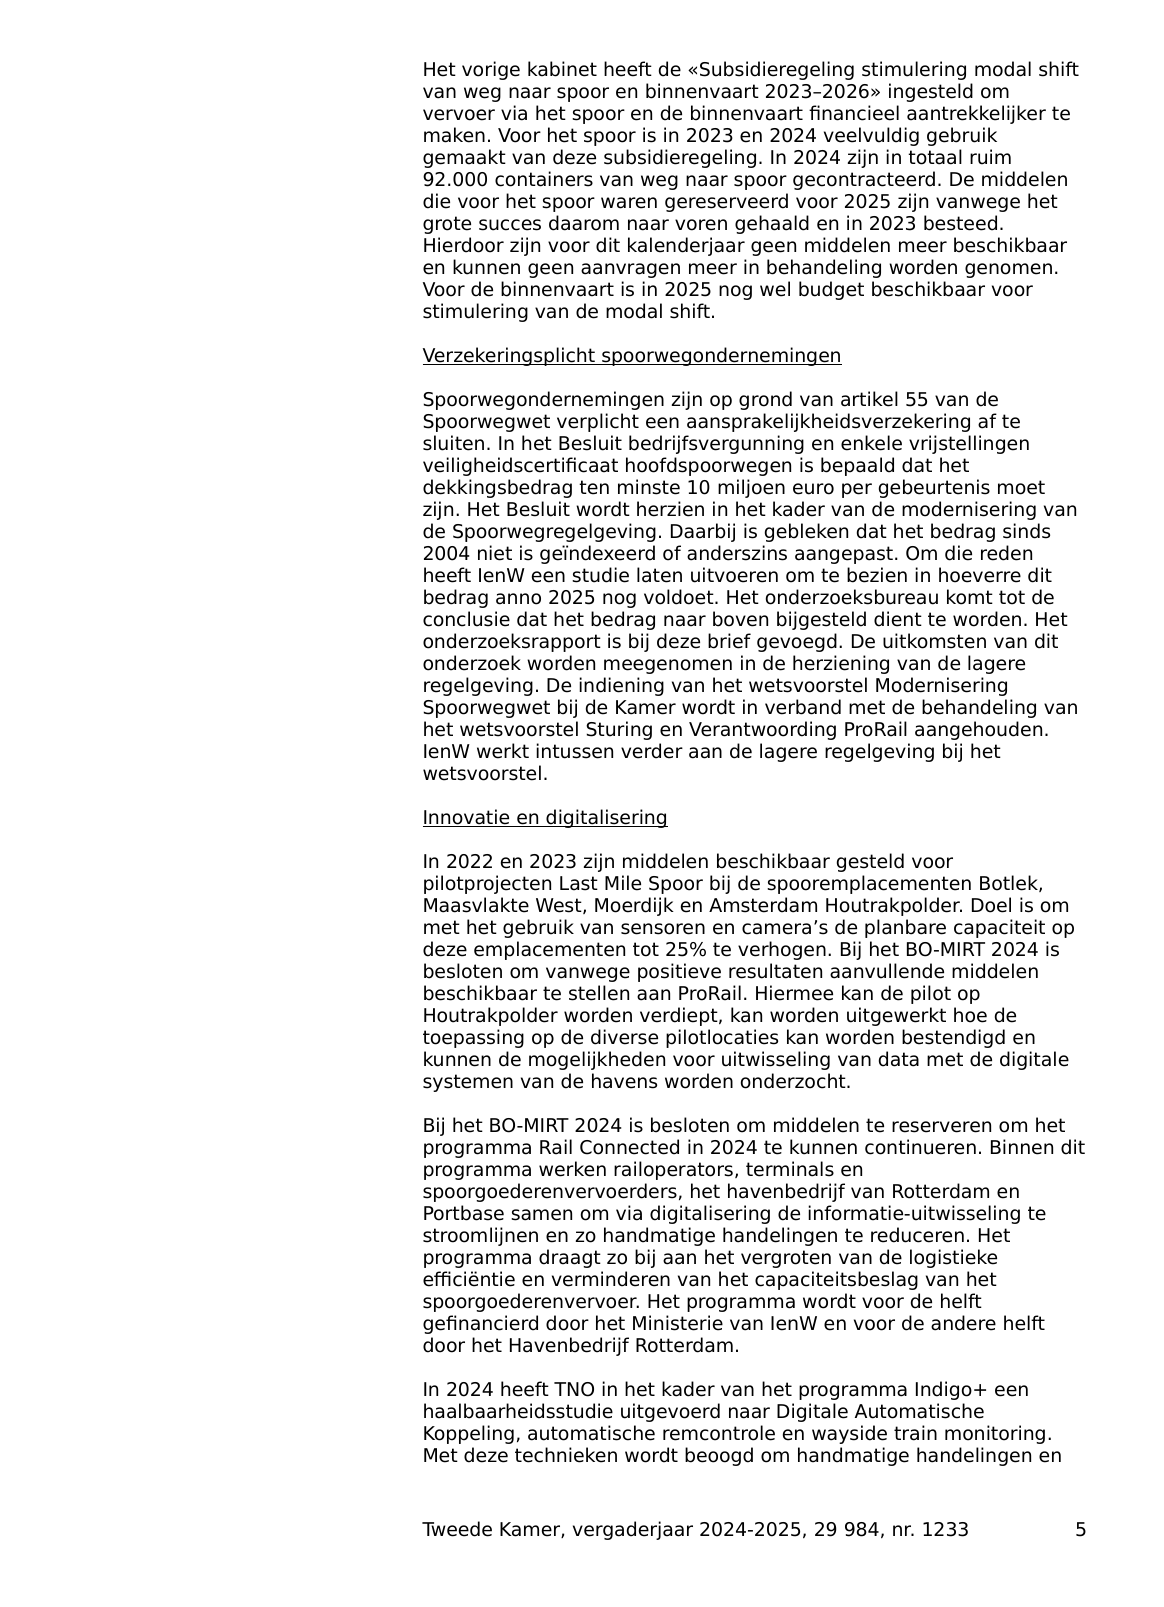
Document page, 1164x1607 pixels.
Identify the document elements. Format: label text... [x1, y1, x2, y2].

text Bij het BO-MIRT 2024 is besloten om middelen te reserveren om het programma Rail Connected in 2024 te kunnen continueren. Binnen dit programma werken railoperators, terminals en spoorgoederenvervoerders, het havenbedrijf van Rotterdam en Portbase samen om via digitalisering de informatie-uitwisseling te stroomlijnen en zo handmatige handelingen te reduceren. Het programma draagt zo bij aan het vergroten van de logistieke efficiëntie en verminderen van het capaciteitsbeslag van het spoorgoederenvervoer. Het programma wordt voor de helft gefinancierd door het Ministerie van IenW en voor de andere helft door het Havenbedrijf Rotterdam. [422, 1115, 1087, 1357]
text Spoorwegondernemingen zijn op grond van artikel 55 van de Spoorwegwet verplicht een aansprakelijkheidsverzekering af te sluiten. In het Besluit bedrijfsvergunning en enkele vrijstellingen veiligheidscertificaat hoofdspoorwegen is bepaald dat het dekkingsbedrag ten minste 10 miljoen euro per gebeurtenis moet zijn. Het Besluit wordt herzien in het kader van de modernisering van de Spoorwegregelgeving. Daarbij is gebleken dat het bedrag sinds 2004 niet is geïndexeerd of anderszins aangepast. Om die reden heeft IenW een studie laten uitvoeren om te bezien in hoeverre dit bedrag anno 2025 nog voldoet. Het onderzoeksbureau komt tot de conclusie dat het bedrag naar boven bijgesteld dient te worden. Het onderzoeksrapport is bij deze brief gevoegd. De uitkomsten van dit onderzoek worden meegenomen in de herziening van de lagere regelgeving. De indiening van het wetsvoorstel Modernisering Spoorwegwet bij de Kamer wordt in verband met de behandeling van het wetsvoorstel Sturing en Verantwoording ProRail aangehouden. IenW werkt intussen verder aan de lagere regelgeving bij het wetsvoorstel. [422, 389, 1087, 785]
subtitle Verzekeringsplicht spoorwegondernemingen [422, 345, 1087, 367]
text In 2022 en 2023 zijn middelen beschikbaar gesteld voor pilotprojecten Last Mile Spoor bij de spooremplacementen Botlek, Maasvlakte West, Moerdijk en Amsterdam Houtrakpolder. Doel is om met het gebruik van sensoren en camera’s de planbare capaciteit op deze emplacementen tot 25% te verhogen. Bij het BO-MIRT 2024 is besloten om vanwege positieve resultaten aanvullende middelen beschikbaar te stellen aan ProRail. Hiermee kan de pilot op Houtrakpolder worden verdiept, kan worden uitgewerkt hoe de toepassing op de diverse pilotlocaties kan worden bestendigd en kunnen de mogelijkheden voor uitwisseling van data met de digitale systemen van de havens worden onderzocht. [422, 851, 1087, 1093]
text Het vorige kabinet heeft de «Subsidieregeling stimulering modal shift van weg naar spoor en binnenvaart 2023–2026» ingesteld om vervoer via het spoor en de binnenvaart financieel aantrekkelijker te maken. Voor het spoor is in 2023 en 2024 veelvuldig gebruik gemaakt van deze subsidieregeling. In 2024 zijn in totaal ruim 92.000 containers van weg naar spoor gecontracteerd. De middelen die voor het spoor waren gereserveerd voor 2025 zijn vanwege het grote succes daarom naar voren gehaald en in 2023 besteed. Hierdoor zijn voor dit kalenderjaar geen middelen meer beschikbaar en kunnen geen aanvragen meer in behandeling worden genomen. Voor de binnenvaart is in 2025 nog wel budget beschikbaar voor stimulering van de modal shift. [422, 59, 1087, 323]
subtitle Innovatie en digitalisering [422, 807, 1087, 829]
text In 2024 heeft TNO in het kader van het programma Indigo+ een haalbaarheidsstudie uitgevoerd naar Digitale Automatische Koppeling, automatische remcontrole en wayside train monitoring. Met deze technieken wordt beoogd om handmatige handelingen en [422, 1379, 1087, 1467]
